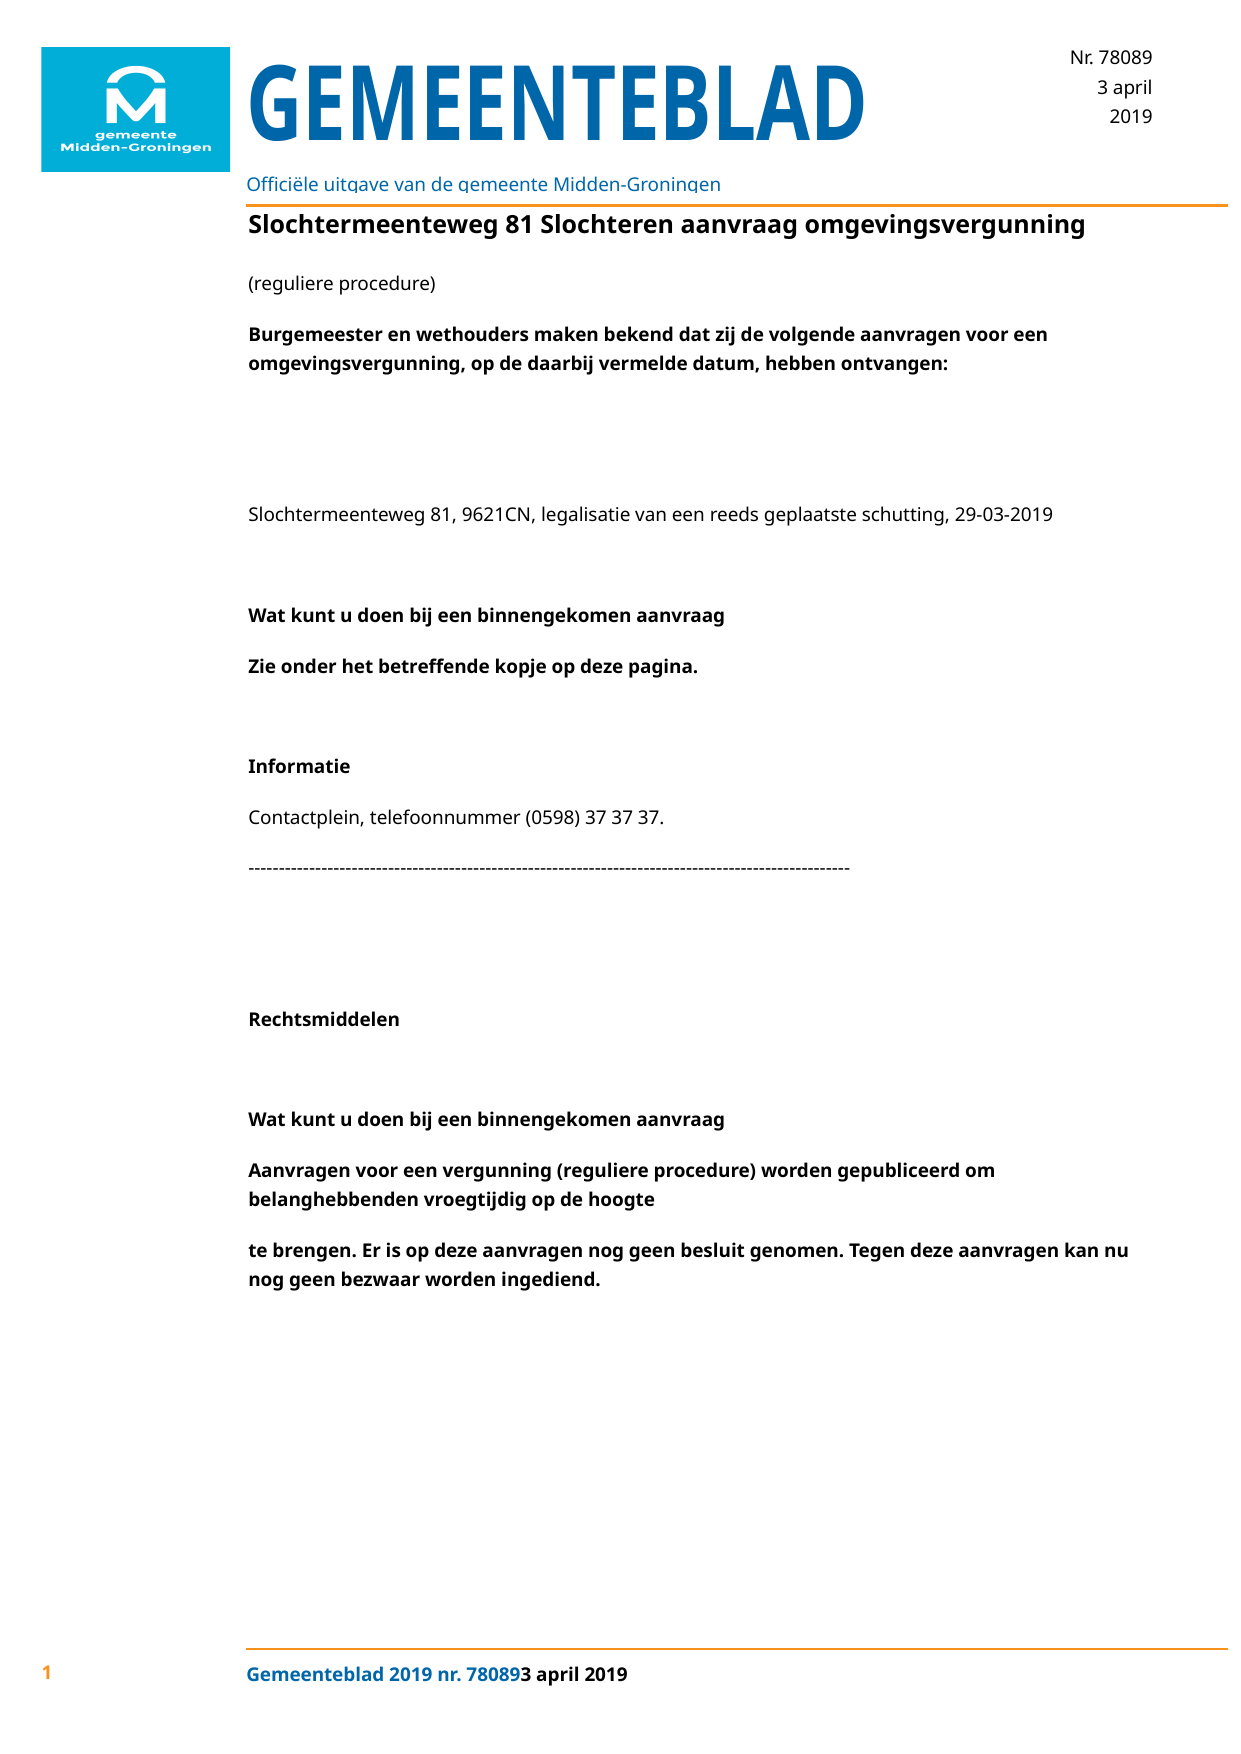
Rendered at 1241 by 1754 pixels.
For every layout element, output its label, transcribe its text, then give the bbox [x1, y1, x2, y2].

text (reguliere procedure) [248, 270, 1152, 296]
text Contactplein, telefoonnummer (0598) 37 37 37. [248, 804, 1152, 830]
picture [107, 89, 165, 122]
text Informatie [248, 754, 1152, 779]
text Slochtermeenteweg 81 Slochteren aanvraag omgevingsvergunning [248, 207, 1152, 241]
text Slochtermeenteweg 81, 9621CN, legalisatie van een reeds geplaatste schutting, 29-03-2019 [248, 502, 1152, 527]
picture [108, 66, 164, 82]
text --------------------------------------------------------------------------------------------------- [248, 854, 1152, 880]
text Rechtsmiddelen [248, 1006, 1152, 1031]
text Burgemeester en wethouders maken bekend dat zij de volgende aanvragen voor een omgevingsvergunning, op de daarbij vermelde datum, hebben ontvangen: [248, 321, 1152, 376]
text Wat kunt u doen bij een binnengekomen aanvraag [248, 1107, 1152, 1132]
text Wat kunt u doen bij een binnengekomen aanvraag [248, 602, 1152, 628]
text te brengen. Er is op deze aanvragen nog geen besluit genomen. Tegen deze aanvragen kan nu nog geen bezwaar worden ingediend. [248, 1237, 1152, 1292]
text Aanvragen voor een vergunning (reguliere procedure) worden gepubliceerd om belanghebbenden vroegtijdig op de hoogte [248, 1157, 1152, 1212]
text Zie onder het betreffende kopje op deze pagina. [248, 653, 1152, 678]
picture [184, 146, 190, 153]
